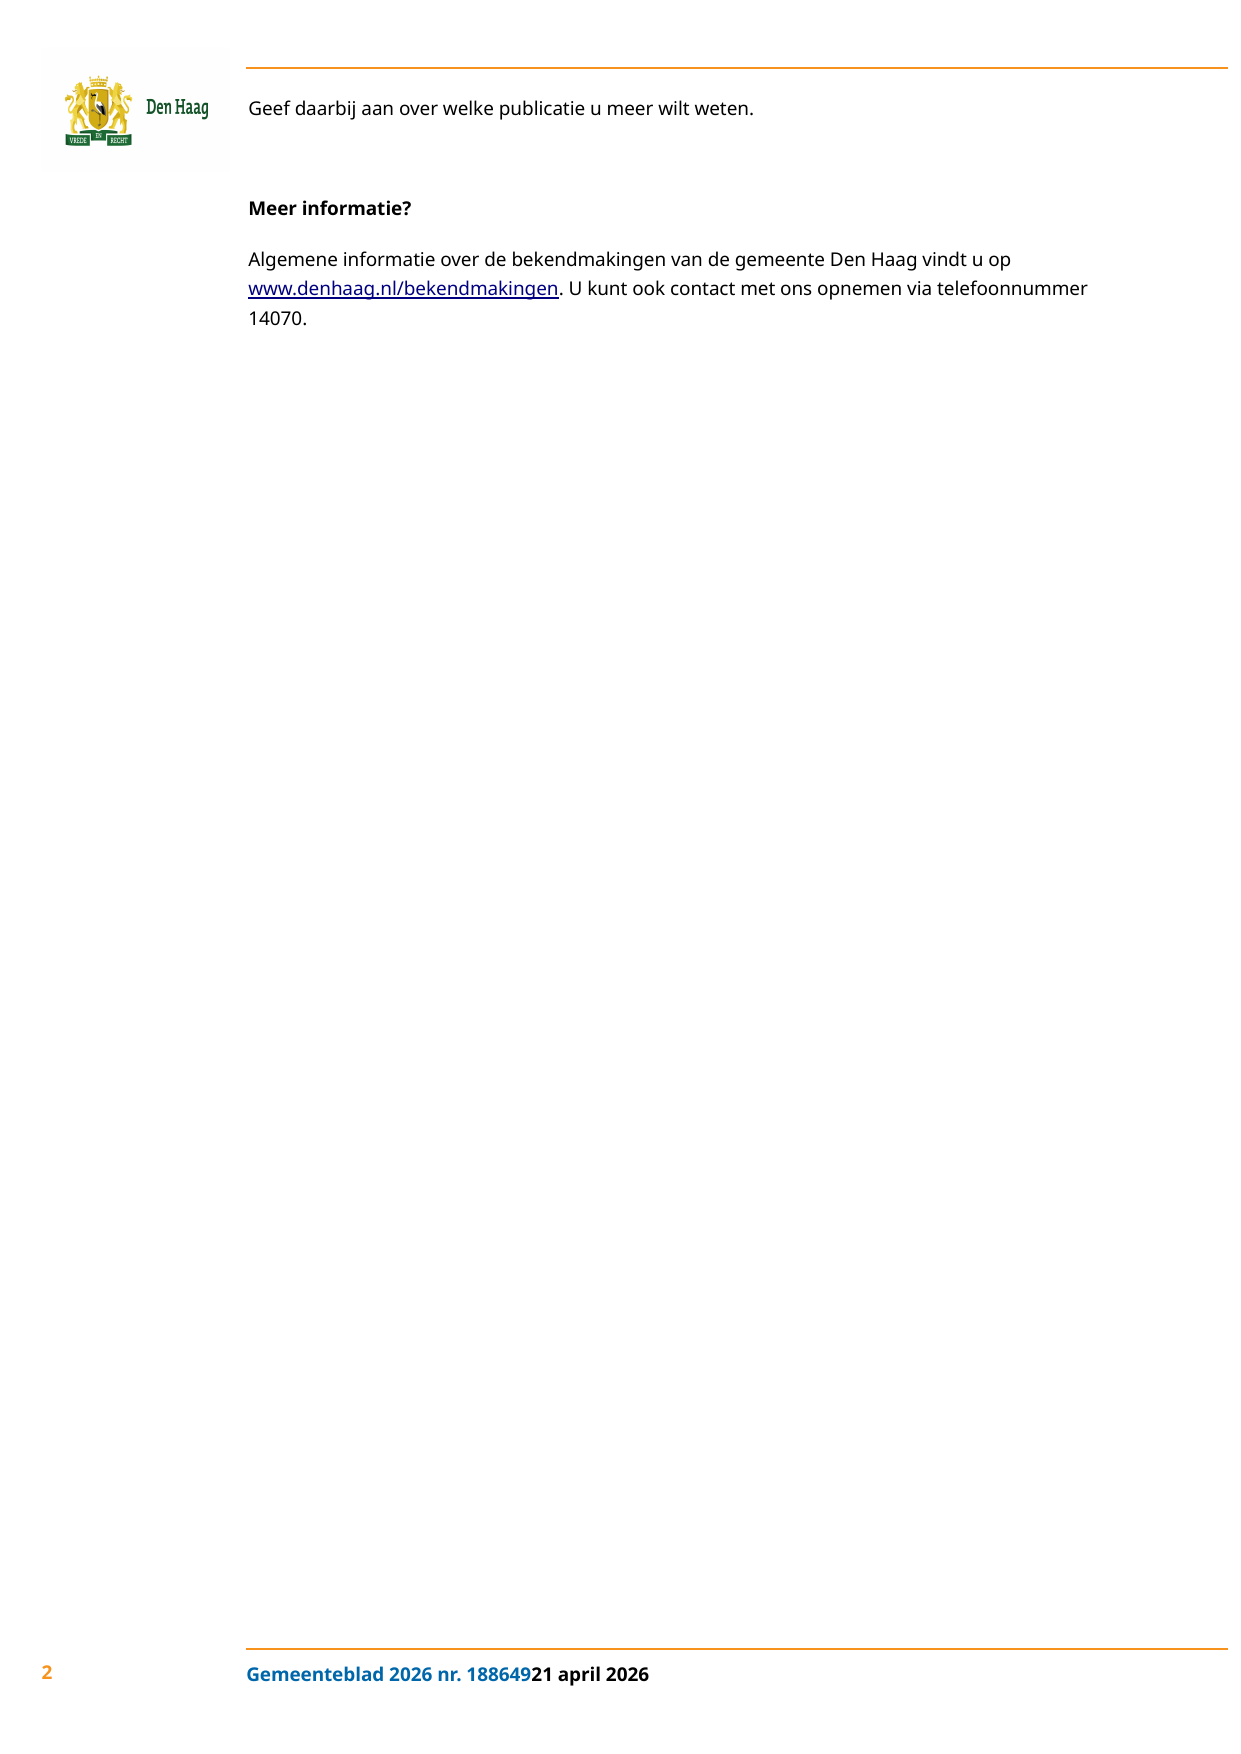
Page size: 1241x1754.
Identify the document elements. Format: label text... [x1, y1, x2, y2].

text Geef daarbij aan over welke publicatie u meer wilt weten. [248, 95, 1152, 121]
picture [41, 47, 231, 172]
text Algemene informatie over de bekendmakingen van de gemeente Den Haag vindt u op www.denhaag.nl/bekendmakingen. U kunt ook contact met ons opnemen via telefoonnummer 14070. [248, 246, 1152, 331]
text Meer informatie? [248, 196, 1152, 221]
